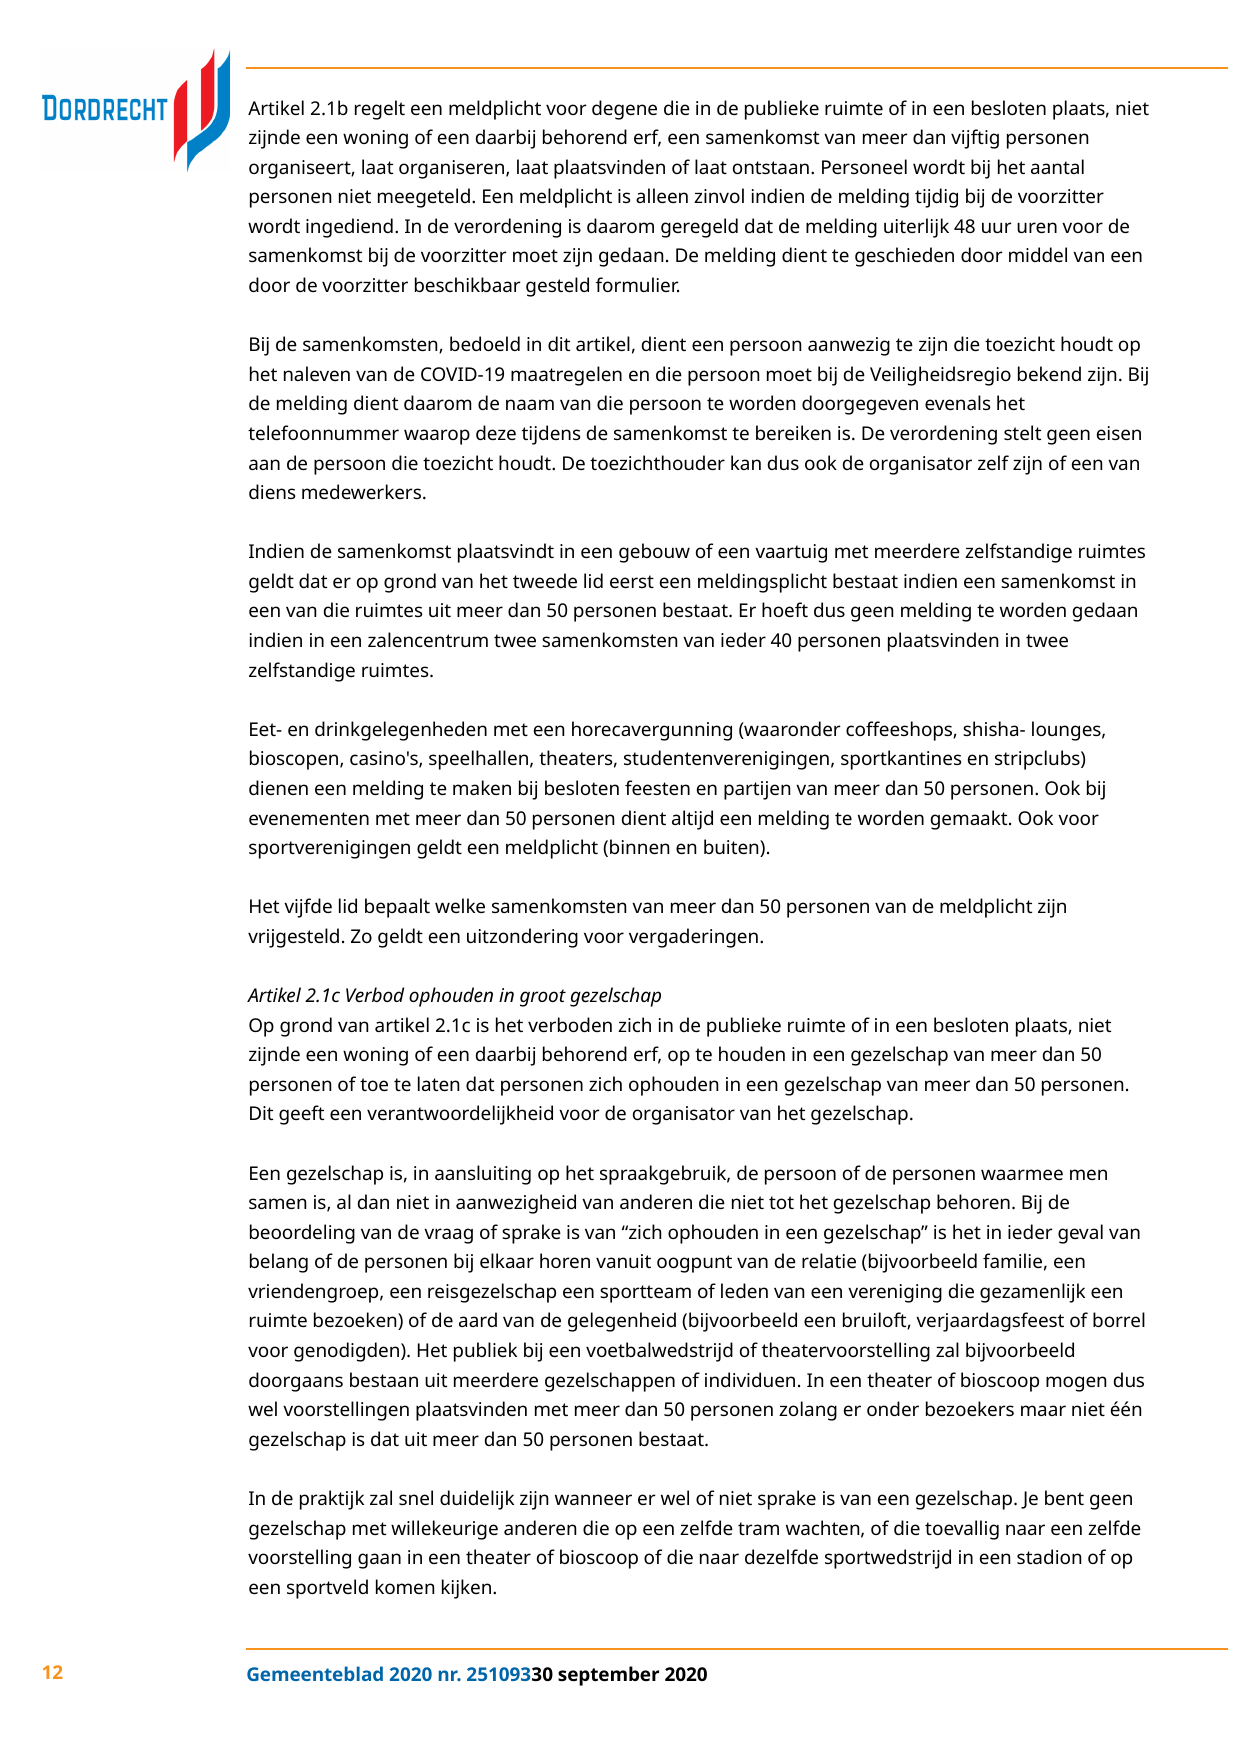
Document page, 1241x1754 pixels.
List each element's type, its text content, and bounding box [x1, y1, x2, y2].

text Op grond van artikel 2.1c is het verboden zich in de publieke ruimte of in een besloten plaats, niet zijnde een woning of een daarbij behorend erf, op te houden in een gezelschap van meer dan 50 personen of toe te laten dat personen zich ophouden in een gezelschap van meer dan 50 personen. Dit geeft een verantwoordelijkheid voor de organisator van het gezelschap. [248, 1012, 1152, 1126]
text Artikel 2.1b regelt een meldplicht voor degene die in de publieke ruimte of in een besloten plaats, niet zijnde een woning of een daarbij behorend erf, een samenkomst van meer dan vijftig personen organiseert, laat organiseren, laat plaatsvinden of laat ontstaan. Personeel wordt bij het aantal personen niet meegeteld. Een meldplicht is alleen zinvol indien de melding tijdig bij de voorzitter wordt ingediend. In de verordening is daarom geregeld dat de melding uiterlijk 48 uur uren voor de samenkomst bij de voorzitter moet zijn gedaan. De melding dient te geschieden door middel van een door de voorzitter beschikbaar gesteld formulier. [248, 95, 1152, 298]
text In de praktijk zal snel duidelijk zijn wanneer er wel of niet sprake is van een gezelschap. Je bent geen gezelschap met willekeurige anderen die op een zelfde tram wachten, of die toevallig naar een zelfde voorstelling gaan in een theater of bioscoop of die naar dezelfde sportwedstrijd in een stadion of op een sportveld komen kijken. [248, 1485, 1152, 1600]
text Bij de samenkomsten, bedoeld in dit artikel, dient een persoon aanwezig te zijn die toezicht houdt op het naleven van de COVID-19 maatregelen en die persoon moet bij de Veiligheidsregio bekend zijn. Bij de melding dient daarom de naam van die persoon te worden doorgegeven evenals het telefoonnummer waarop deze tijdens de samenkomst te bereiken is. De verordening stelt geen eisen aan de persoon die toezicht houdt. De toezichthouder kan dus ook de organisator zelf zijn of een van diens medewerkers. [248, 331, 1152, 505]
text Indien de samenkomst plaatsvindt in een gebouw of een vaartuig met meerdere zelfstandige ruimtes geldt dat er op grond van het tweede lid eerst een meldingsplicht bestaat indien een samenkomst in een van die ruimtes uit meer dan 50 personen bestaat. Er hoeft dus geen melding te worden gedaan indien in een zalencentrum twee samenkomsten van ieder 40 personen plaatsvinden in twee zelfstandige ruimtes. [248, 538, 1152, 683]
text Eet- en drinkgelegenheden met een horecavergunning (waaronder coffeeshops, shisha- lounges, bioscopen, casino's, speelhallen, theaters, studentenverenigingen, sportkantines en stripclubs) dienen een melding te maken bij besloten feesten en partijen van meer dan 50 personen. Ook bij evenementen met meer dan 50 personen dient altijd een melding te worden gemaakt. Ook voor sportverenigingen geldt een meldplicht (binnen en buiten). [248, 716, 1152, 860]
text Artikel 2.1c Verbod ophouden in groot gezelschap [248, 982, 1152, 1008]
text Een gezelschap is, in aansluiting op het spraakgebruik, de persoon of de personen waarmee men samen is, al dan niet in aanwezigheid van anderen die niet tot het gezelschap behoren. Bij de beoordeling van de vraag of sprake is van “zich ophouden in een gezelschap” is het in ieder geval van belang of de personen bij elkaar horen vanuit oogpunt van de relatie (bijvoorbeeld familie, een vriendengroep, een reisgezelschap een sportteam of leden van een vereniging die gezamenlijk een ruimte bezoeken) of de aard van de gelegenheid (bijvoorbeeld een bruiloft, verjaardagsfeest of borrel voor genodigden). Het publiek bij een voetbalwedstrijd of theatervoorstelling zal bijvoorbeeld doorgaans bestaan uit meerdere gezelschappen of individuen. In een theater of bioscoop mogen dus wel voorstellingen plaatsvinden met meer dan 50 personen zolang er onder bezoekers maar niet één gezelschap is dat uit meer dan 50 personen bestaat. [248, 1160, 1152, 1452]
text Het vijfde lid bepaalt welke samenkomsten van meer dan 50 personen van de meldplicht zijn vrijgesteld. Zo geldt een uitzondering voor vergaderingen. [248, 893, 1152, 949]
picture [41, 47, 231, 172]
